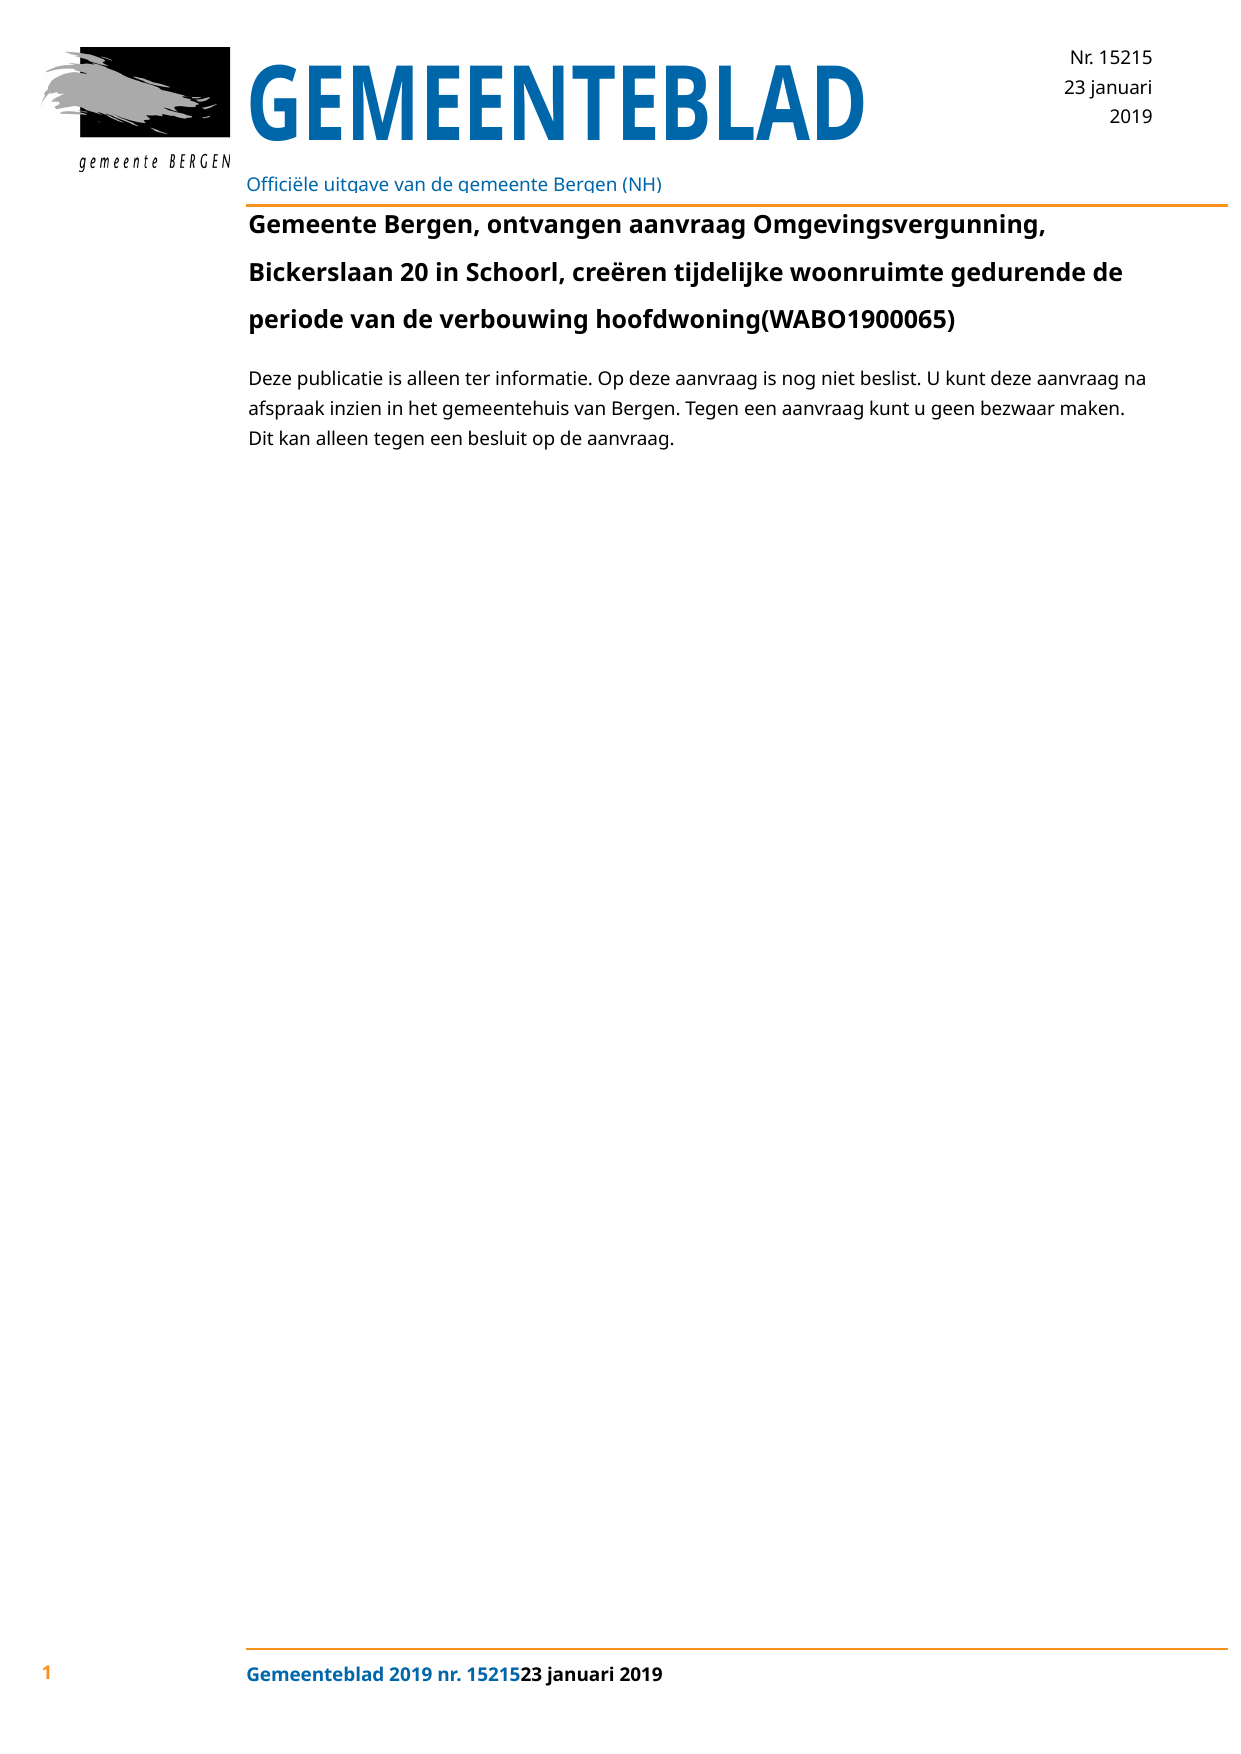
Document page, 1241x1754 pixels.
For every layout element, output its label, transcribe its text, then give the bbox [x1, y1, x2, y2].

text Gemeente Bergen, ontvangen aanvraag Omgevingsvergunning, Bickerslaan 20 in Schoorl, creëren tijdelijke woonruimte gedurende de periode van de verbouwing hoofdwoning(WABO1900065) [248, 207, 1152, 336]
text Deze publicatie is alleen ter informatie. Op deze aanvraag is nog niet beslist. U kunt deze aanvraag na afspraak inzien in het gemeentehuis van Bergen. Tegen een aanvraag kunt u geen bezwaar maken. Dit kan alleen tegen een besluit op de aanvraag. [248, 366, 1152, 450]
picture [41, 47, 231, 172]
